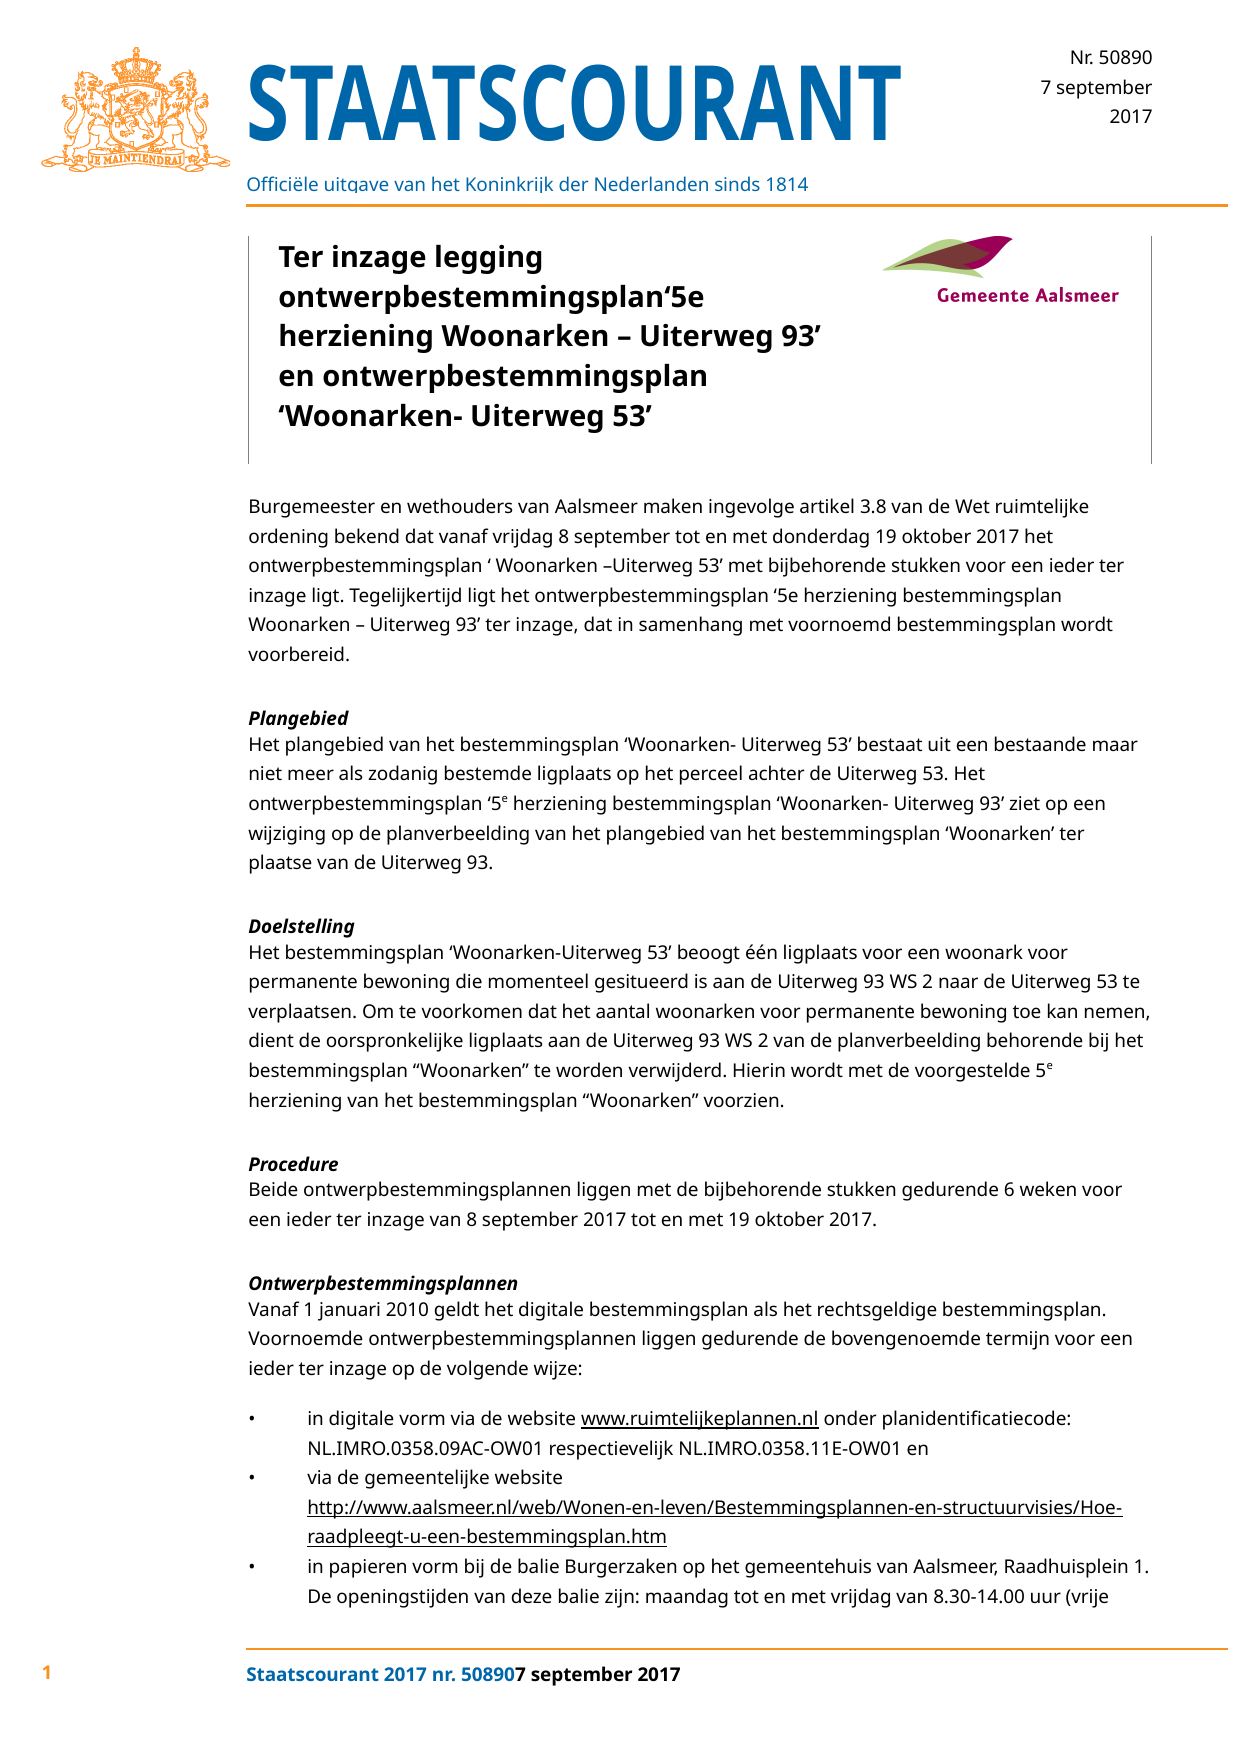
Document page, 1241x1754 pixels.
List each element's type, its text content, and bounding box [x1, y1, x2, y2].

text Het plangebied van het bestemmingsplan ‘Woonarken- Uiterweg 53’ bestaat uit een bestaande maar niet meer als zodanig bestemde ligplaats op het perceel achter de Uiterweg 53. Het ontwerpbestemmingsplan ‘5e herziening bestemmingsplan ‘Woonarken- Uiterweg 93’ ziet op een wijziging op de planverbeelding van het plangebied van het bestemmingsplan ‘Woonarken’ ter plaatse van de Uiterweg 93. [248, 731, 1152, 875]
text Plangebied [248, 705, 1152, 731]
list in digitale vorm via de website www.ruimtelijkeplannen.nl onder planidentificatiecode: NL.IMRO.0358.09AC-OW01 respectievelijk NL.IMRO.0358.11E-OW01 en [248, 1405, 1152, 1461]
picture [41, 47, 231, 172]
text Doelstelling [248, 913, 1152, 939]
text Het bestemmingsplan ‘Woonarken-Uiterweg 53’ beoogt één ligplaats voor een woonark voor permanente bewoning die momenteel gesitueerd is aan de Uiterweg 93 WS 2 naar de Uiterweg 53 te verplaatsen. Om te voorkomen dat het aantal woonarken voor permanente bewoning toe kan nemen, dient de oorspronkelijke ligplaats aan de Uiterweg 93 WS 2 van de planverbeelding behorende bij het bestemmingsplan “Woonarken” te worden verwijderd. Hierin wordt met de voorgestelde 5e herziening van het bestemmingsplan “Woonarken” voorzien. [248, 939, 1152, 1113]
table_header [850, 236, 1151, 464]
text Ontwerpbestemmingsplannen [248, 1270, 1152, 1296]
text Vanaf 1 januari 2010 geldt het digitale bestemmingsplan als het rechtsgeldige bestemmingsplan. Voornoemde ontwerpbestemmingsplannen liggen gedurende de bovengenoemde termijn voor een ieder ter inzage op de volgende wijze: [248, 1296, 1152, 1381]
text Procedure [248, 1151, 1152, 1177]
table_header Ter inzage legging ontwerpbestemmingsplan‘5e herziening Woonarken – Uiterweg 93’ en ontwerpbestemmingsplan ‘Woonarken- Uiterweg 53’ [249, 236, 850, 464]
text Burgemeester en wethouders van Aalsmeer maken ingevolge artikel 3.8 van de Wet ruimtelijke ordening bekend dat vanaf vrijdag 8 september tot en met donderdag 19 oktober 2017 het ontwerpbestemmingsplan ‘ Woonarken –Uiterweg 53’ met bijbehorende stukken voor een ieder ter inzage ligt. Tegelijkertijd ligt het ontwerpbestemmingsplan ‘5e herziening bestemmingsplan Woonarken – Uiterweg 93’ ter inzage, dat in samenhang met voornoemd bestemmingsplan wordt voorbereid. [248, 493, 1152, 667]
text Beide ontwerpbestemmingsplannen liggen met de bijbehorende stukken gedurende 6 weken voor een ieder ter inzage van 8 september 2017 tot en met 19 oktober 2017. [248, 1177, 1152, 1232]
list in papieren vorm bij de balie Burgerzaken op het gemeentehuis van Aalsmeer, Raadhuisplein 1. De openingstijden van deze balie zijn: maandag tot en met vrijdag van 8.30-14.00 uur (vrije [248, 1553, 1152, 1609]
list via de gemeentelijke website http://www.aalsmeer.nl/web/Wonen-en-leven/Bestemmingsplannen-en-structuurvisies/Hoe-raadpleegt-u-een-bestemmingsplan.htm [248, 1464, 1152, 1549]
picture [882, 236, 1119, 302]
